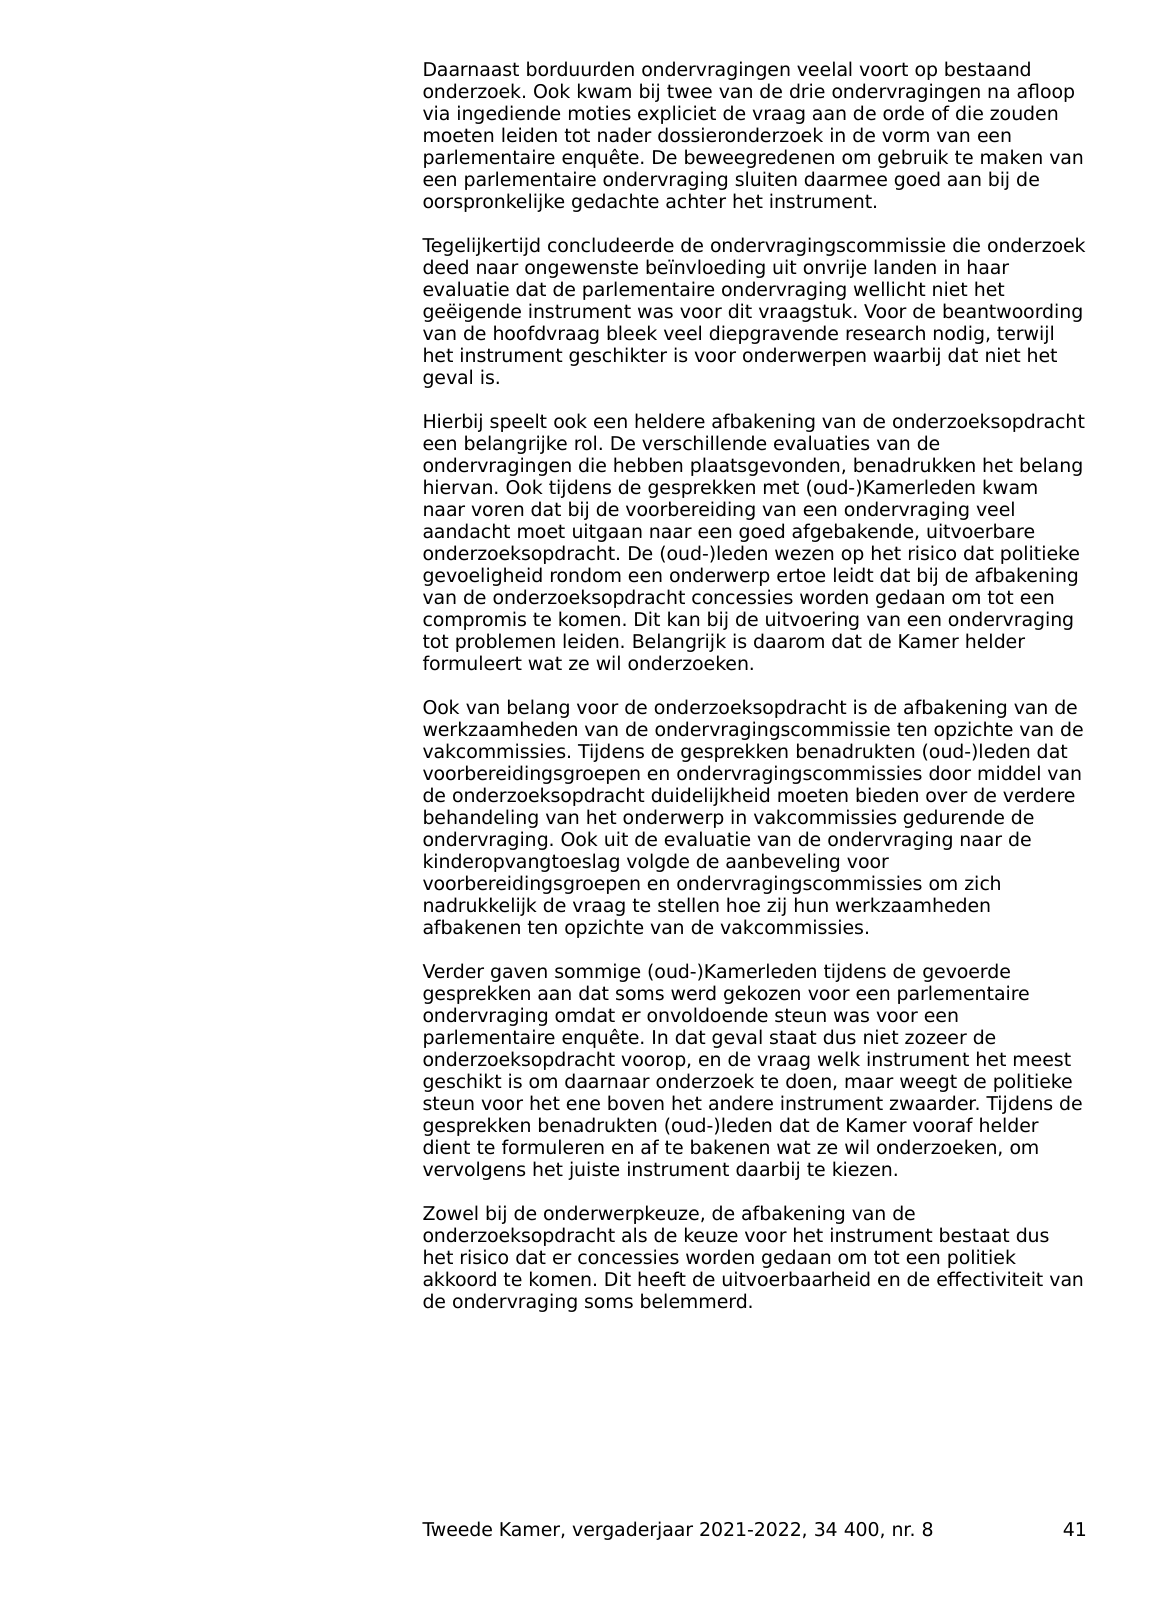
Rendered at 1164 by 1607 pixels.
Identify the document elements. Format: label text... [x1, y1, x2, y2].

text Tegelijkertijd concludeerde de ondervragingscommissie die onderzoek deed naar ongewenste beïnvloeding uit onvrije landen in haar evaluatie dat de parlementaire ondervraging wellicht niet het geëigende instrument was voor dit vraagstuk. Voor de beantwoording van de hoofdvraag bleek veel diepgravende research nodig, terwijl het instrument geschikter is voor onderwerpen waarbij dat niet het geval is. [422, 235, 1087, 389]
text Verder gaven sommige (oud-)Kamerleden tijdens de gevoerde gesprekken aan dat soms werd gekozen voor een parlementaire ondervraging omdat er onvoldoende steun was voor een parlementaire enquête. In dat geval staat dus niet zozeer de onderzoeksopdracht voorop, en de vraag welk instrument het meest geschikt is om daarnaar onderzoek te doen, maar weegt de politieke steun voor het ene boven het andere instrument zwaarder. Tijdens de gesprekken benadrukten (oud-)leden dat de Kamer vooraf helder dient te formuleren en af te bakenen wat ze wil onderzoeken, om vervolgens het juiste instrument daarbij te kiezen. [422, 961, 1087, 1181]
text Hierbij speelt ook een heldere afbakening van de onderzoeksopdracht een belangrijke rol. De verschillende evaluaties van de ondervragingen die hebben plaatsgevonden, benadrukken het belang hiervan. Ook tijdens de gesprekken met (oud-)Kamerleden kwam naar voren dat bij de voorbereiding van een ondervraging veel aandacht moet uitgaan naar een goed afgebakende, uitvoerbare onderzoeksopdracht. De (oud-)leden wezen op het risico dat politieke gevoeligheid rondom een onderwerp ertoe leidt dat bij de afbakening van de onderzoeksopdracht concessies worden gedaan om tot een compromis te komen. Dit kan bij de uitvoering van een ondervraging tot problemen leiden. Belangrijk is daarom dat de Kamer helder formuleert wat ze wil onderzoeken. [422, 411, 1087, 675]
text Ook van belang voor de onderzoeksopdracht is de afbakening van de werkzaamheden van de ondervragingscommissie ten opzichte van de vakcommissies. Tijdens de gesprekken benadrukten (oud-)leden dat voorbereidingsgroepen en ondervragingscommissies door middel van de onderzoeksopdracht duidelijkheid moeten bieden over de verdere behandeling van het onderwerp in vakcommissies gedurende de ondervraging. Ook uit de evaluatie van de ondervraging naar de kinderopvangtoeslag volgde de aanbeveling voor voorbereidingsgroepen en ondervragingscommissies om zich nadrukkelijk de vraag te stellen hoe zij hun werkzaamheden afbakenen ten opzichte van de vakcommissies. [422, 697, 1087, 939]
text Daarnaast borduurden ondervragingen veelal voort op bestaand onderzoek. Ook kwam bij twee van de drie ondervragingen na afloop via ingediende moties expliciet de vraag aan de orde of die zouden moeten leiden tot nader dossieronderzoek in de vorm van een parlementaire enquête. De beweegredenen om gebruik te maken van een parlementaire ondervraging sluiten daarmee goed aan bij de oorspronkelijke gedachte achter het instrument. [422, 59, 1087, 213]
text Zowel bij de onderwerpkeuze, de afbakening van de onderzoeksopdracht als de keuze voor het instrument bestaat dus het risico dat er concessies worden gedaan om tot een politiek akkoord te komen. Dit heeft de uitvoerbaarheid en de effectiviteit van de ondervraging soms belemmerd. [422, 1203, 1087, 1313]
